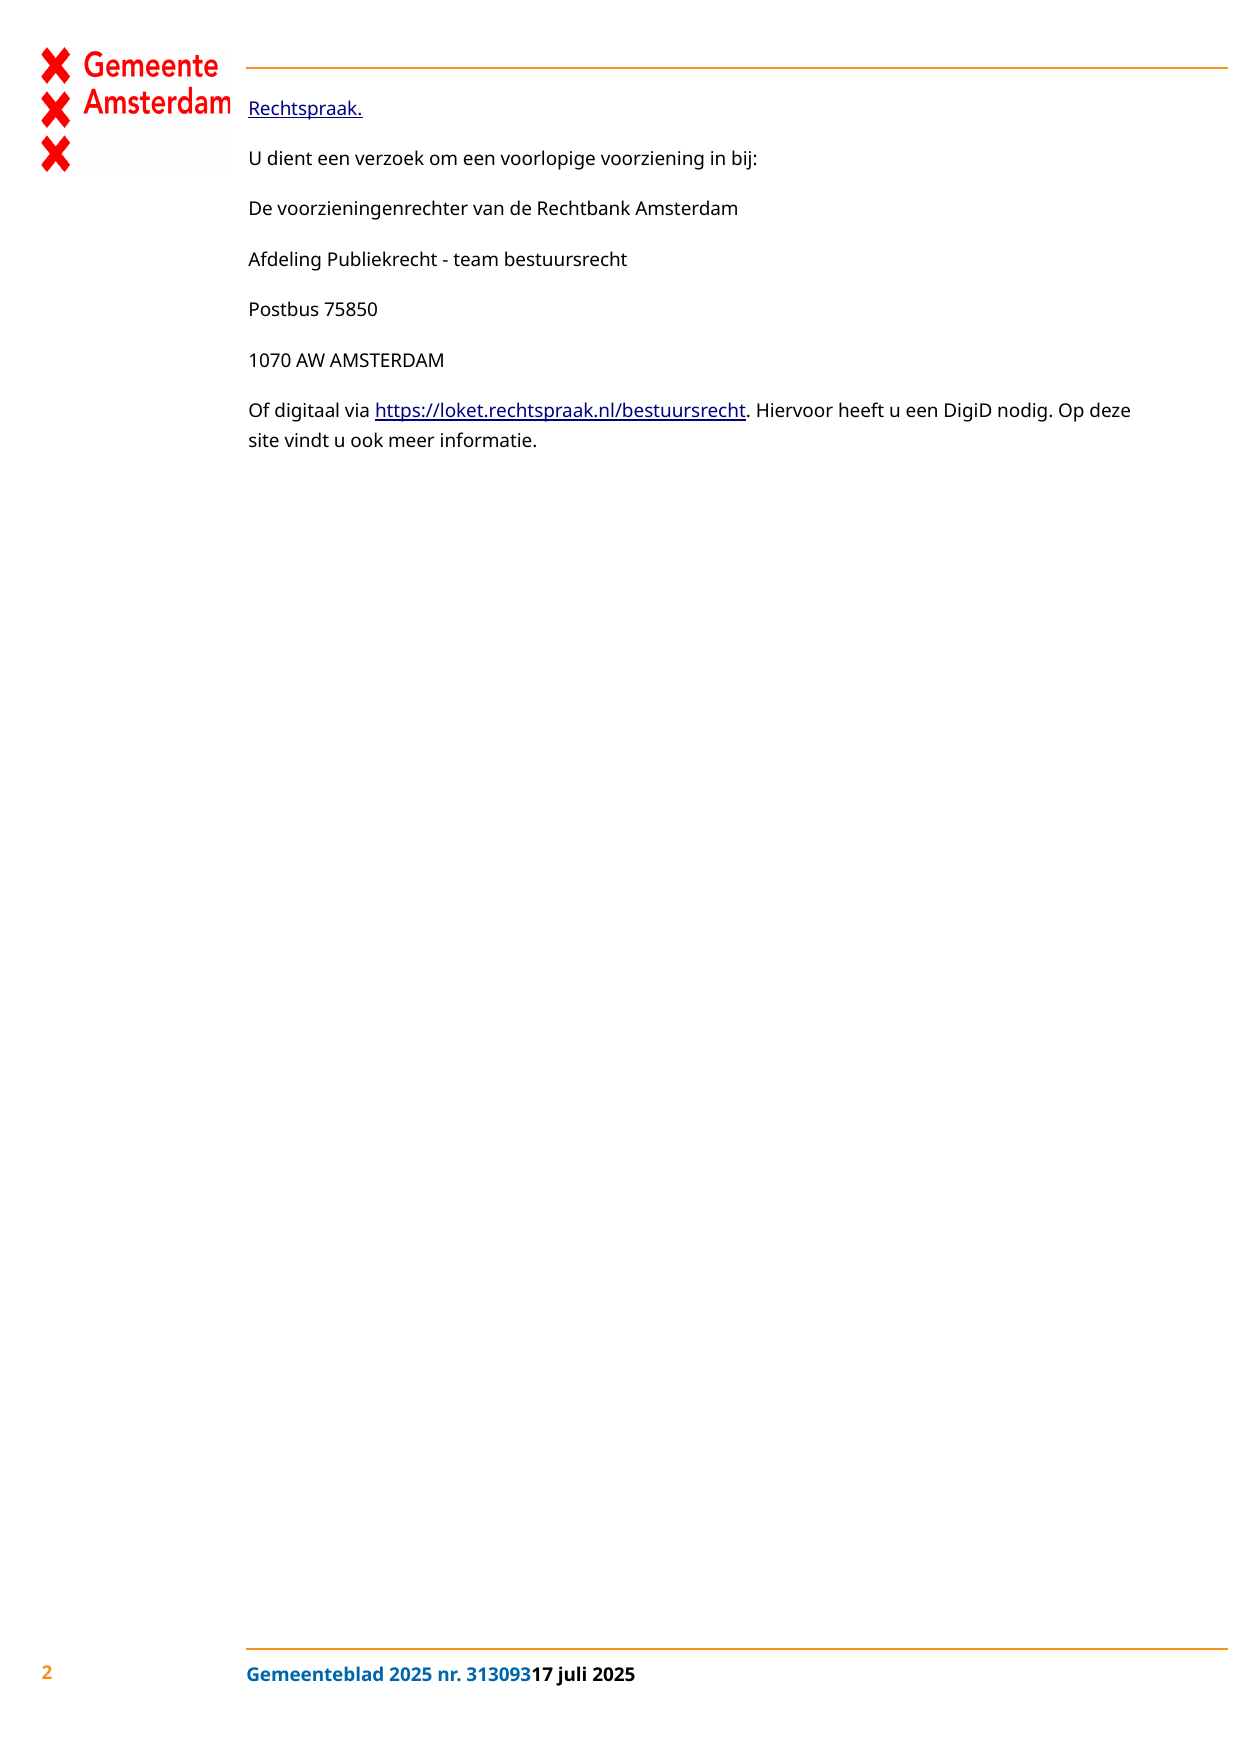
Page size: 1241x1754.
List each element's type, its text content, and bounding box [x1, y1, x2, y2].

text Of digitaal via https://loket.rechtspraak.nl/bestuursrecht. Hiervoor heeft u een DigiD nodig. Op deze site vindt u ook meer informatie. [248, 397, 1152, 453]
text Rechtspraak. [248, 95, 1152, 121]
text Afdeling Publiekrecht - team bestuursrecht [248, 246, 1152, 272]
text Postbus 75850 [248, 296, 1152, 322]
text De voorzieningenrechter van de Rechtbank Amsterdam [248, 196, 1152, 221]
picture [41, 47, 231, 172]
text U dient een verzoek om een voorlopige voorziening in bij: [248, 145, 1152, 171]
text 1070 AW AMSTERDAM [248, 347, 1152, 373]
